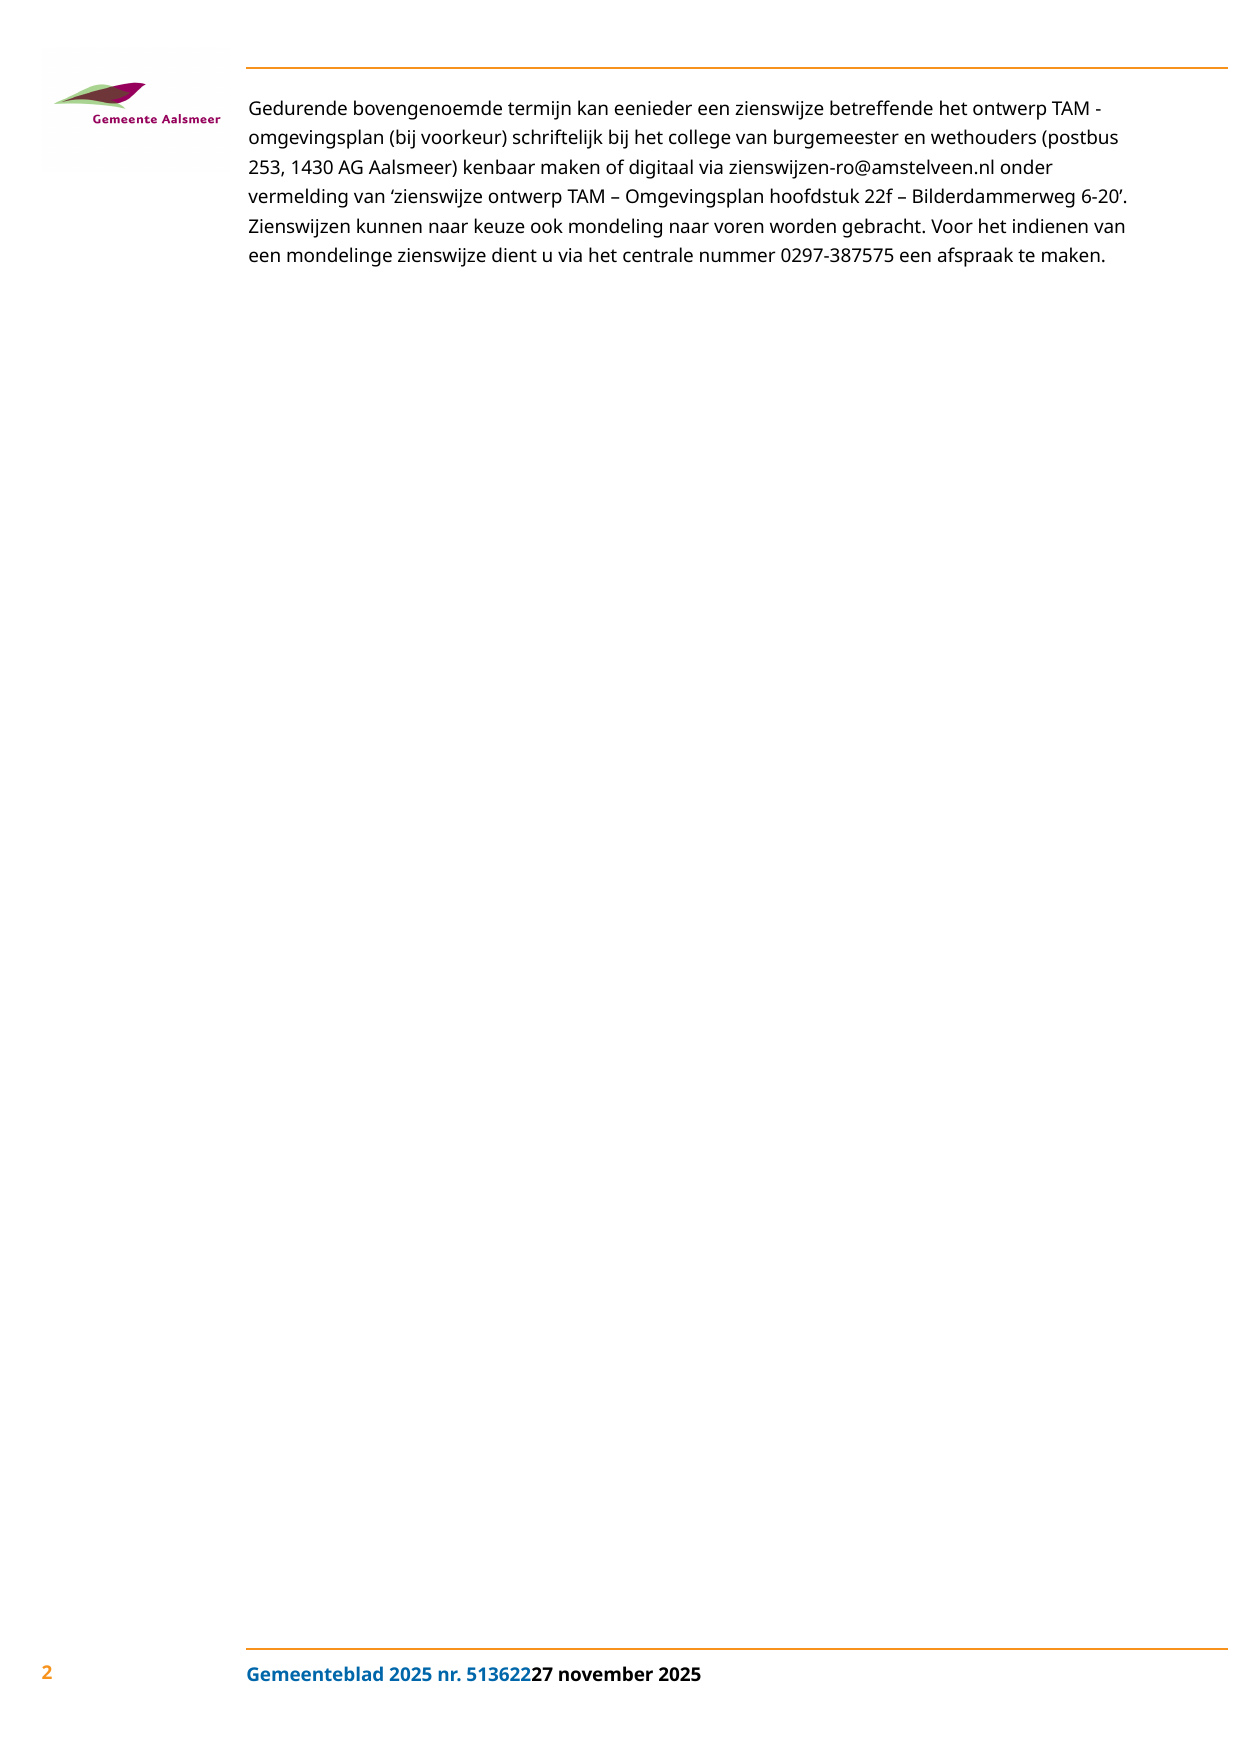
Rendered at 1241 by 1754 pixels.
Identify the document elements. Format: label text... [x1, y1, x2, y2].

picture [41, 47, 231, 172]
text Gedurende bovengenoemde termijn kan eenieder een zienswijze betreffende het ontwerp TAM - omgevingsplan (bij voorkeur) schriftelijk bij het college van burgemeester en wethouders (postbus 253, 1430 AG Aalsmeer) kenbaar maken of digitaal via zienswijzen-ro@amstelveen.nl onder vermelding van ‘zienswijze ontwerp TAM – Omgevingsplan hoofdstuk 22f – Bilderdammerweg 6-20’. Zienswijzen kunnen naar keuze ook mondeling naar voren worden gebracht. Voor het indienen van een mondelinge zienswijze dient u via het centrale nummer 0297-387575 een afspraak te maken. [248, 95, 1152, 268]
